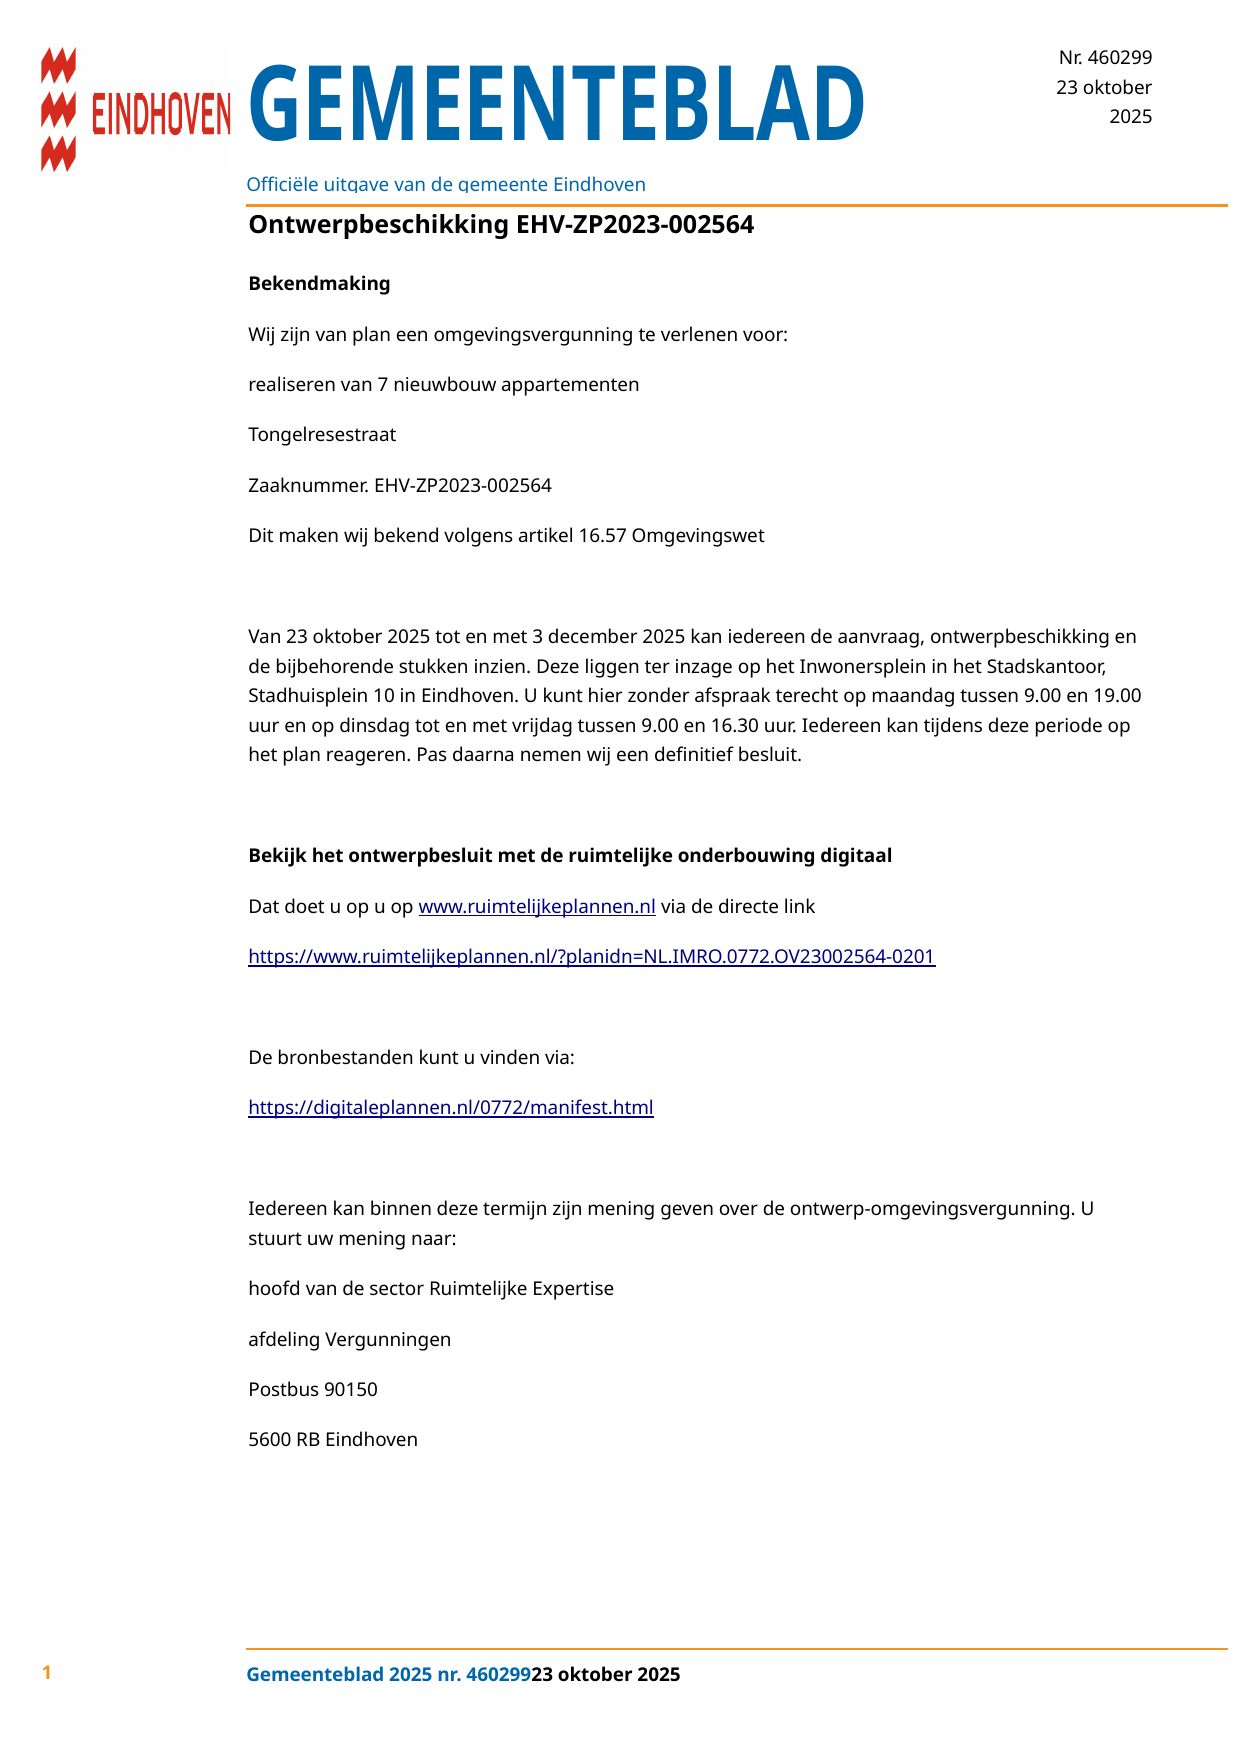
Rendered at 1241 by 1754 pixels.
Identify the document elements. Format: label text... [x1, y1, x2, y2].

text Dat doet u op u op www.ruimtelijkeplannen.nl via de directe link [248, 893, 1152, 918]
text Zaaknummer. EHV-ZP2023-002564 [248, 472, 1152, 498]
text Van 23 oktober 2025 tot en met 3 december 2025 kan iedereen de aanvraag, ontwerpbeschikking en de bijbehorende stukken inzien. Deze liggen ter inzage op het Inwonersplein in het Stadskantoor, Stadhuisplein 10 in Eindhoven. U kunt hier zonder afspraak terecht op maandag tussen 9.00 en 19.00 uur en op dinsdag tot en met vrijdag tussen 9.00 en 16.30 uur. Iedereen kan tijdens deze periode op het plan reageren. Pas daarna nemen wij een definitief besluit. [248, 623, 1152, 767]
text https://www.ruimtelijkeplannen.nl/?planidn=NL.IMRO.0772.OV23002564-0201 [248, 943, 1152, 969]
text https://digitaleplannen.nl/0772/manifest.html [248, 1094, 1152, 1120]
text 5600 RB Eindhoven [248, 1427, 1152, 1452]
text hoofd van de sector Ruimtelijke Expertise [248, 1275, 1152, 1301]
text Tongelresestraat [248, 422, 1152, 447]
text Postbus 90150 [248, 1376, 1152, 1402]
text Ontwerpbeschikking EHV-ZP2023-002564 [248, 207, 1152, 241]
text Wij zijn van plan een omgevingsvergunning te verlenen voor: [248, 321, 1152, 346]
text Bekijk het ontwerpbesluit met de ruimtelijke onderbouwing digitaal [248, 842, 1152, 868]
text Bekendmaking [248, 270, 1152, 296]
text Iedereen kan binnen deze termijn zijn mening geven over de ontwerp-omgevingsvergunning. U stuurt uw mening naar: [248, 1195, 1152, 1251]
picture [41, 47, 231, 172]
text De bronbestanden kunt u vinden via: [248, 1044, 1152, 1070]
text Dit maken wij bekend volgens artikel 16.57 Omgevingswet [248, 522, 1152, 548]
text afdeling Vergunningen [248, 1326, 1152, 1351]
text realiseren van 7 nieuwbouw appartementen [248, 371, 1152, 397]
